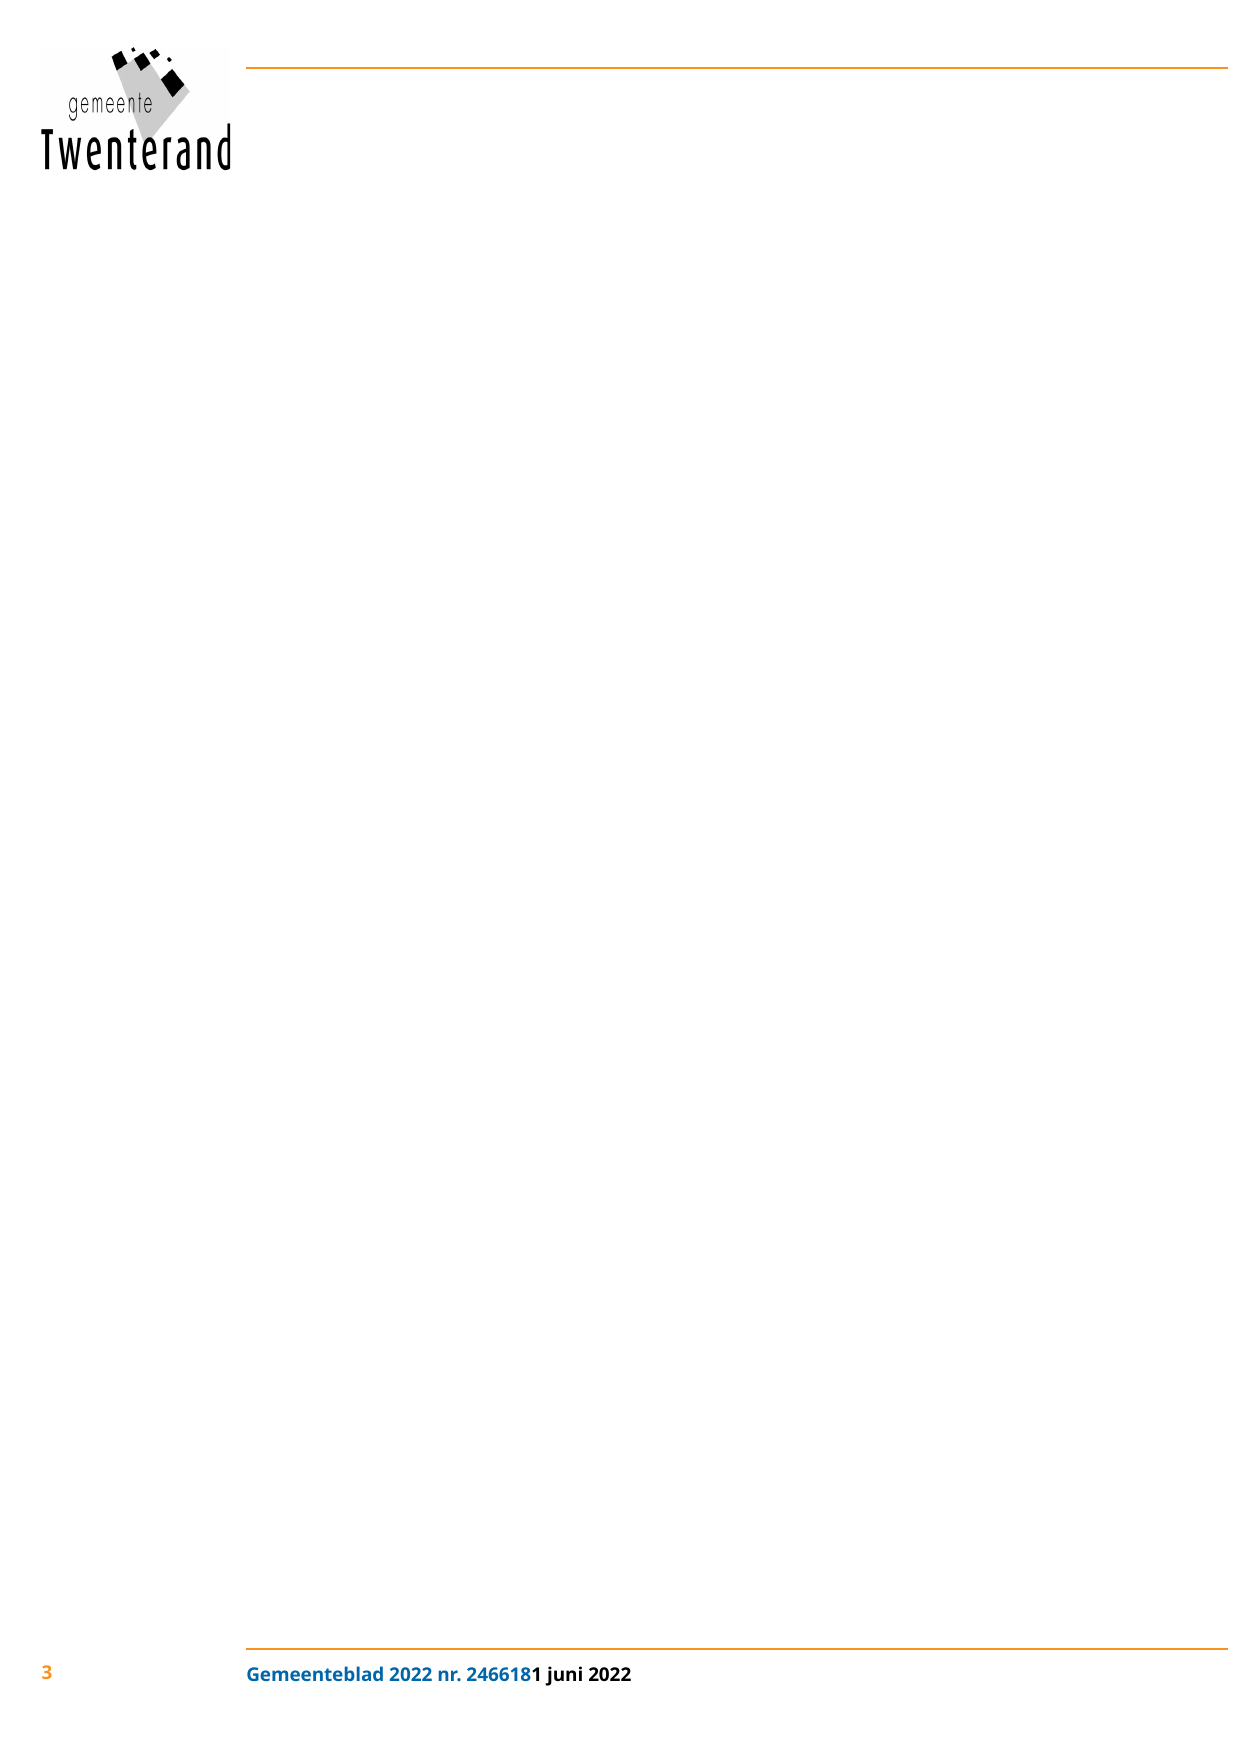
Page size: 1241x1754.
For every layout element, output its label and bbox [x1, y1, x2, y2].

picture [41, 47, 231, 172]
